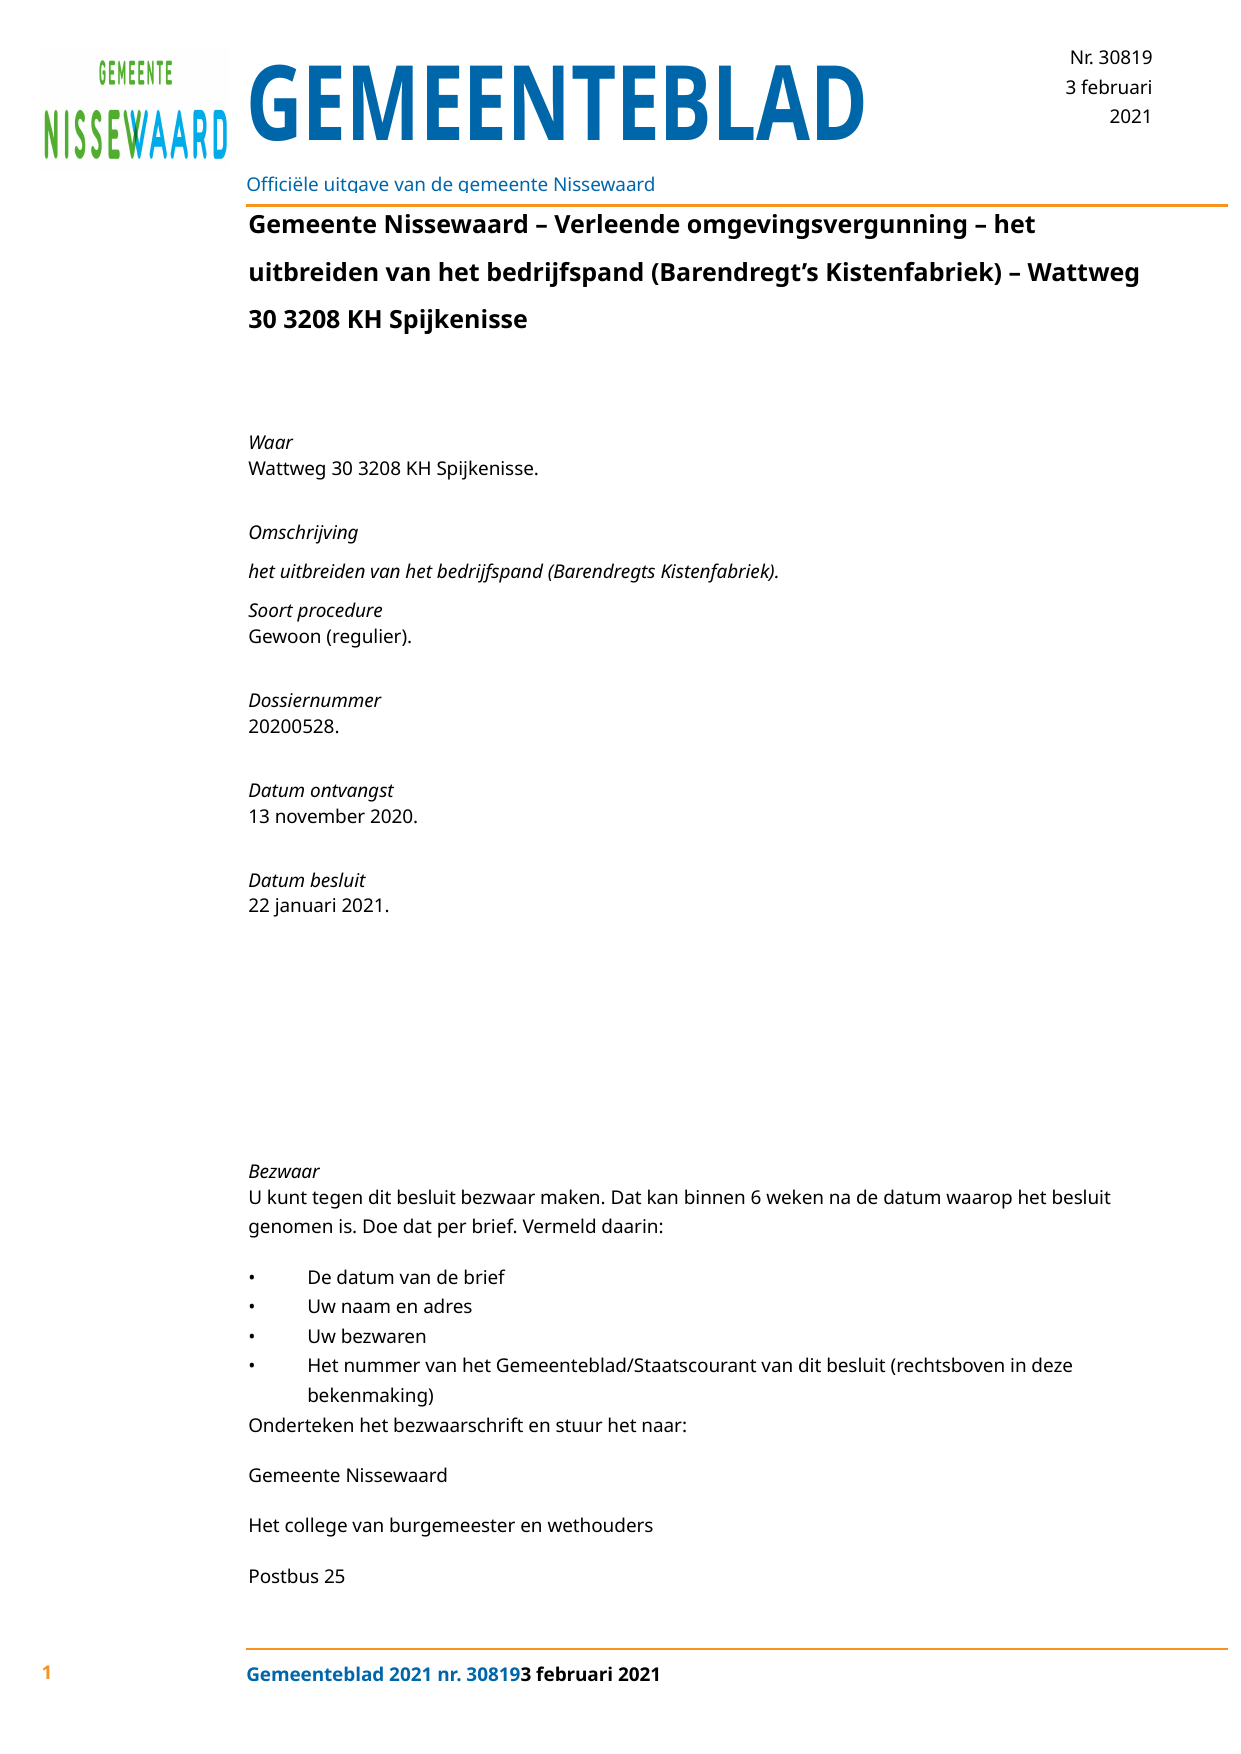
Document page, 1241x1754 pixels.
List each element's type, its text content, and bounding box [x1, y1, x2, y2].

list Het nummer van het Gemeenteblad/Staatscourant van dit besluit (rechtsboven in deze bekenmaking) [248, 1353, 1152, 1408]
text Gewoon (regulier). [248, 623, 1152, 649]
text Soort procedure [248, 598, 1152, 623]
text Gemeente Nissewaard [248, 1462, 1152, 1488]
text U kunt tegen dit besluit bezwaar maken. Dat kan binnen 6 weken na de datum waarop het besluit genomen is. Doe dat per brief. Vermeld daarin: [248, 1184, 1152, 1239]
text Het college van burgemeester en wethouders [248, 1513, 1152, 1538]
text Datum besluit [248, 867, 1152, 892]
text Omschrijving [248, 519, 1152, 545]
text Postbus 25 [248, 1563, 1152, 1589]
text Bezwaar [248, 1158, 1152, 1184]
text Dossiernummer [248, 687, 1152, 713]
text 22 januari 2021. [248, 892, 1152, 918]
text Gemeente Nissewaard – Verleende omgevingsvergunning – het uitbreiden van het bedrijfspand (Barendregt’s Kistenfabriek) – Wattweg 30 3208 KH Spijkenisse [248, 207, 1152, 336]
text het uitbreiden van het bedrijfspand (Barendregts Kistenfabriek). [248, 558, 1152, 584]
text Waar [248, 429, 1152, 455]
picture [41, 47, 231, 172]
list De datum van de brief [248, 1264, 1152, 1289]
list Uw bezwaren [248, 1323, 1152, 1349]
text 20200528. [248, 713, 1152, 739]
text Datum ontvangst [248, 777, 1152, 803]
text Wattweg 30 3208 KH Spijkenisse. [248, 455, 1152, 481]
text Onderteken het bezwaarschrift en stuur het naar: [248, 1412, 1152, 1437]
list Uw naam en adres [248, 1293, 1152, 1319]
text 13 november 2020. [248, 803, 1152, 828]
